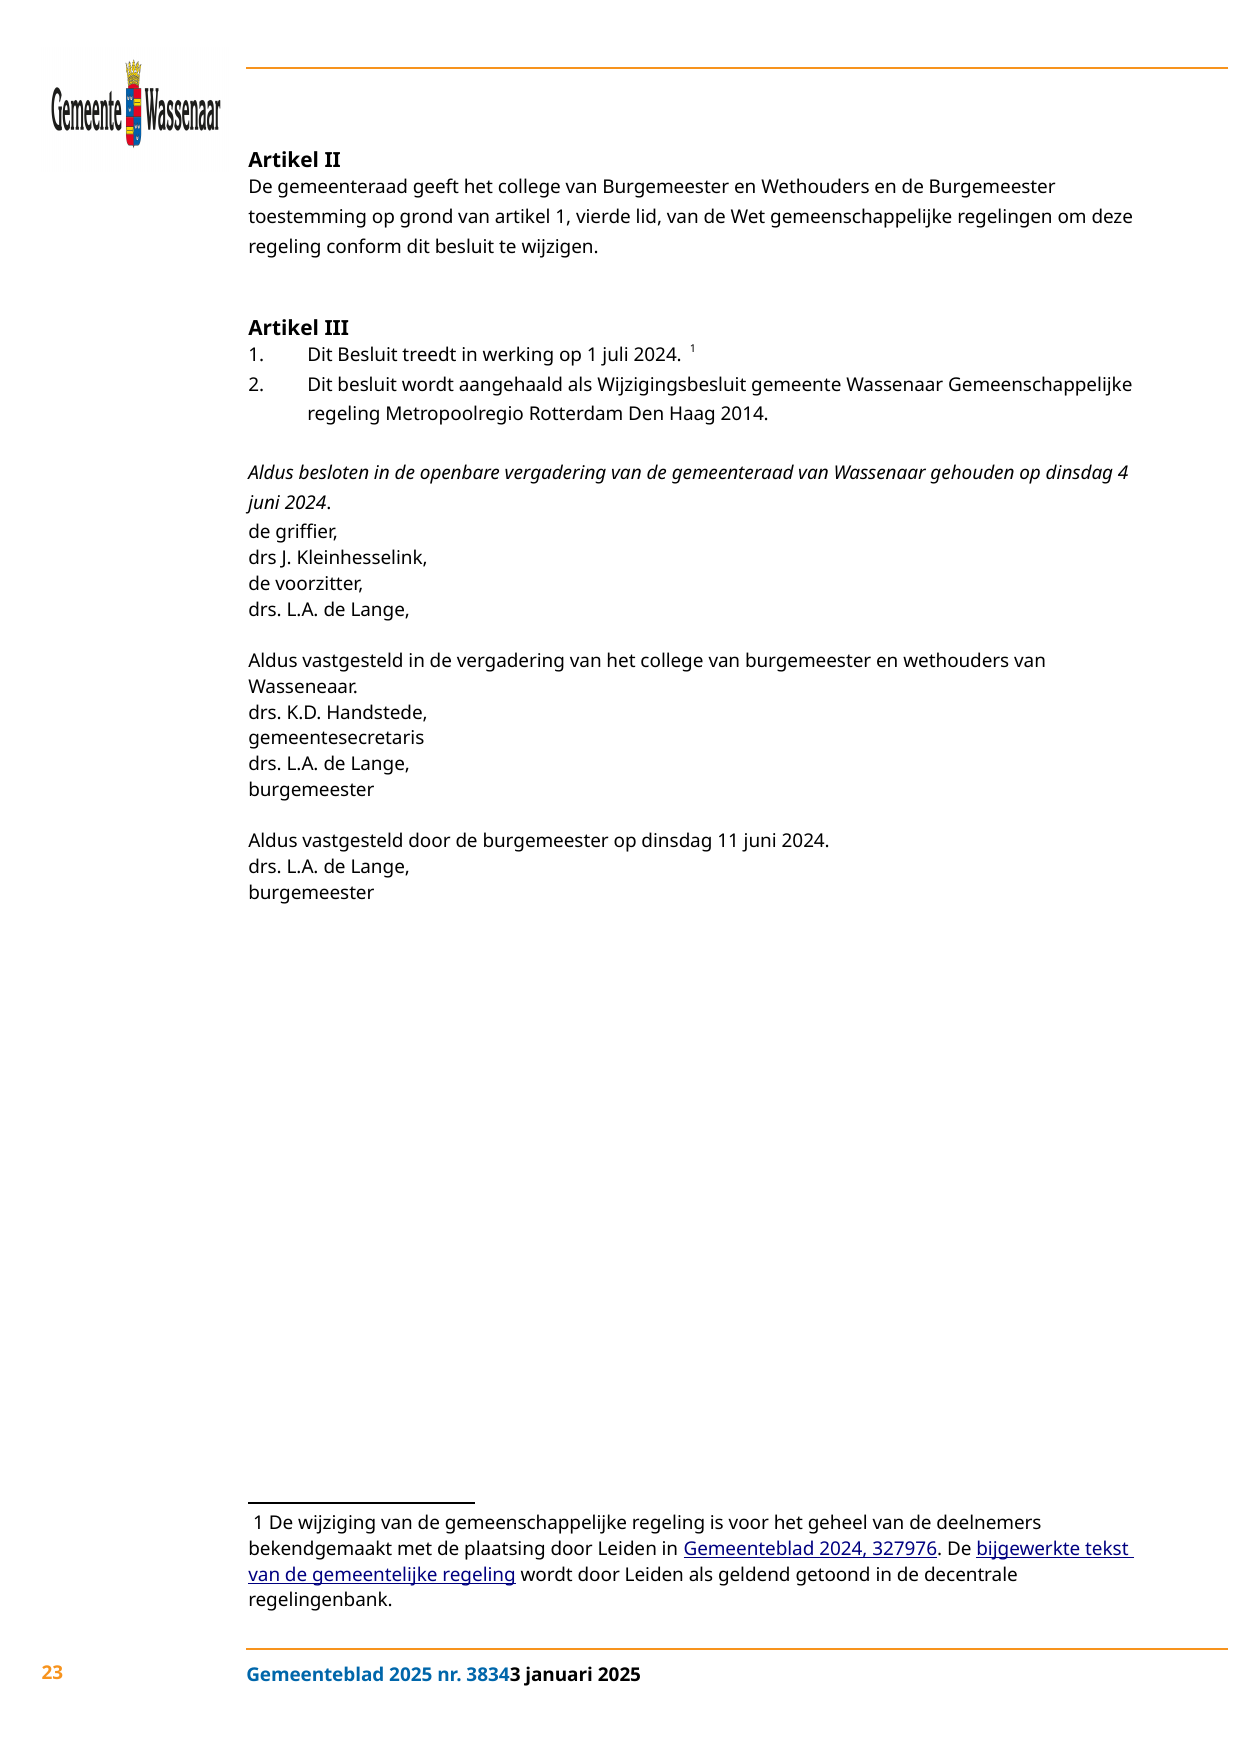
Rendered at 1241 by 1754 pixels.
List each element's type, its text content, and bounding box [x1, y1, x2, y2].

list Dit Besluit treedt in werking op 1 juli 2024. [248, 341, 1152, 367]
list Dit besluit wordt aangehaald als Wijzigingsbesluit gemeente Wassenaar Gemeenschappelijke regeling Metropoolregio Rotterdam Den Haag 2014. [248, 371, 1152, 426]
text gemeentesecretaris [248, 724, 1152, 750]
text Artikel III [248, 313, 1152, 341]
text drs. L.A. de Lange, [248, 596, 1152, 622]
text de griffier, [248, 519, 1152, 544]
text De gemeenteraad geeft het college van Burgemeester en Wethouders en de Burgemeester toestemming op grond van artikel 1, vierde lid, van de Wet gemeenschappelijke regelingen om deze regeling conform dit besluit te wijzigen. [248, 174, 1152, 258]
text drs. L.A. de Lange, [248, 750, 1152, 776]
text Aldus besloten in de openbare vergadering van de gemeenteraad van Wassenaar gehouden op dinsdag 4 juni 2024. [248, 459, 1152, 515]
text burgemeester [248, 879, 1152, 905]
text drs. L.A. de Lange, [248, 853, 1152, 879]
text burgemeester [248, 776, 1152, 802]
text drs. K.D. Handstede, [248, 699, 1152, 724]
text de voorzitter, [248, 570, 1152, 596]
text drs J. Kleinhesselink, [248, 544, 1152, 570]
list De wijziging van de gemeenschappelijke regeling is voor het geheel van de deelnemers bekendgemaakt met de plaatsing door Leiden in Gemeenteblad 2024, 327976. De bijgewerkte tekst van de gemeentelijke regeling wordt door Leiden als geldend getoond in de decentrale regelingenbank. [248, 1509, 1152, 1612]
text Aldus vastgesteld door de burgemeester op dinsdag 11 juni 2024. [248, 827, 1152, 853]
text Artikel II [248, 145, 1152, 174]
text Aldus vastgesteld in de vergadering van het college van burgemeester en wethouders van Wasseneaar. [248, 647, 1152, 699]
picture [41, 47, 231, 172]
